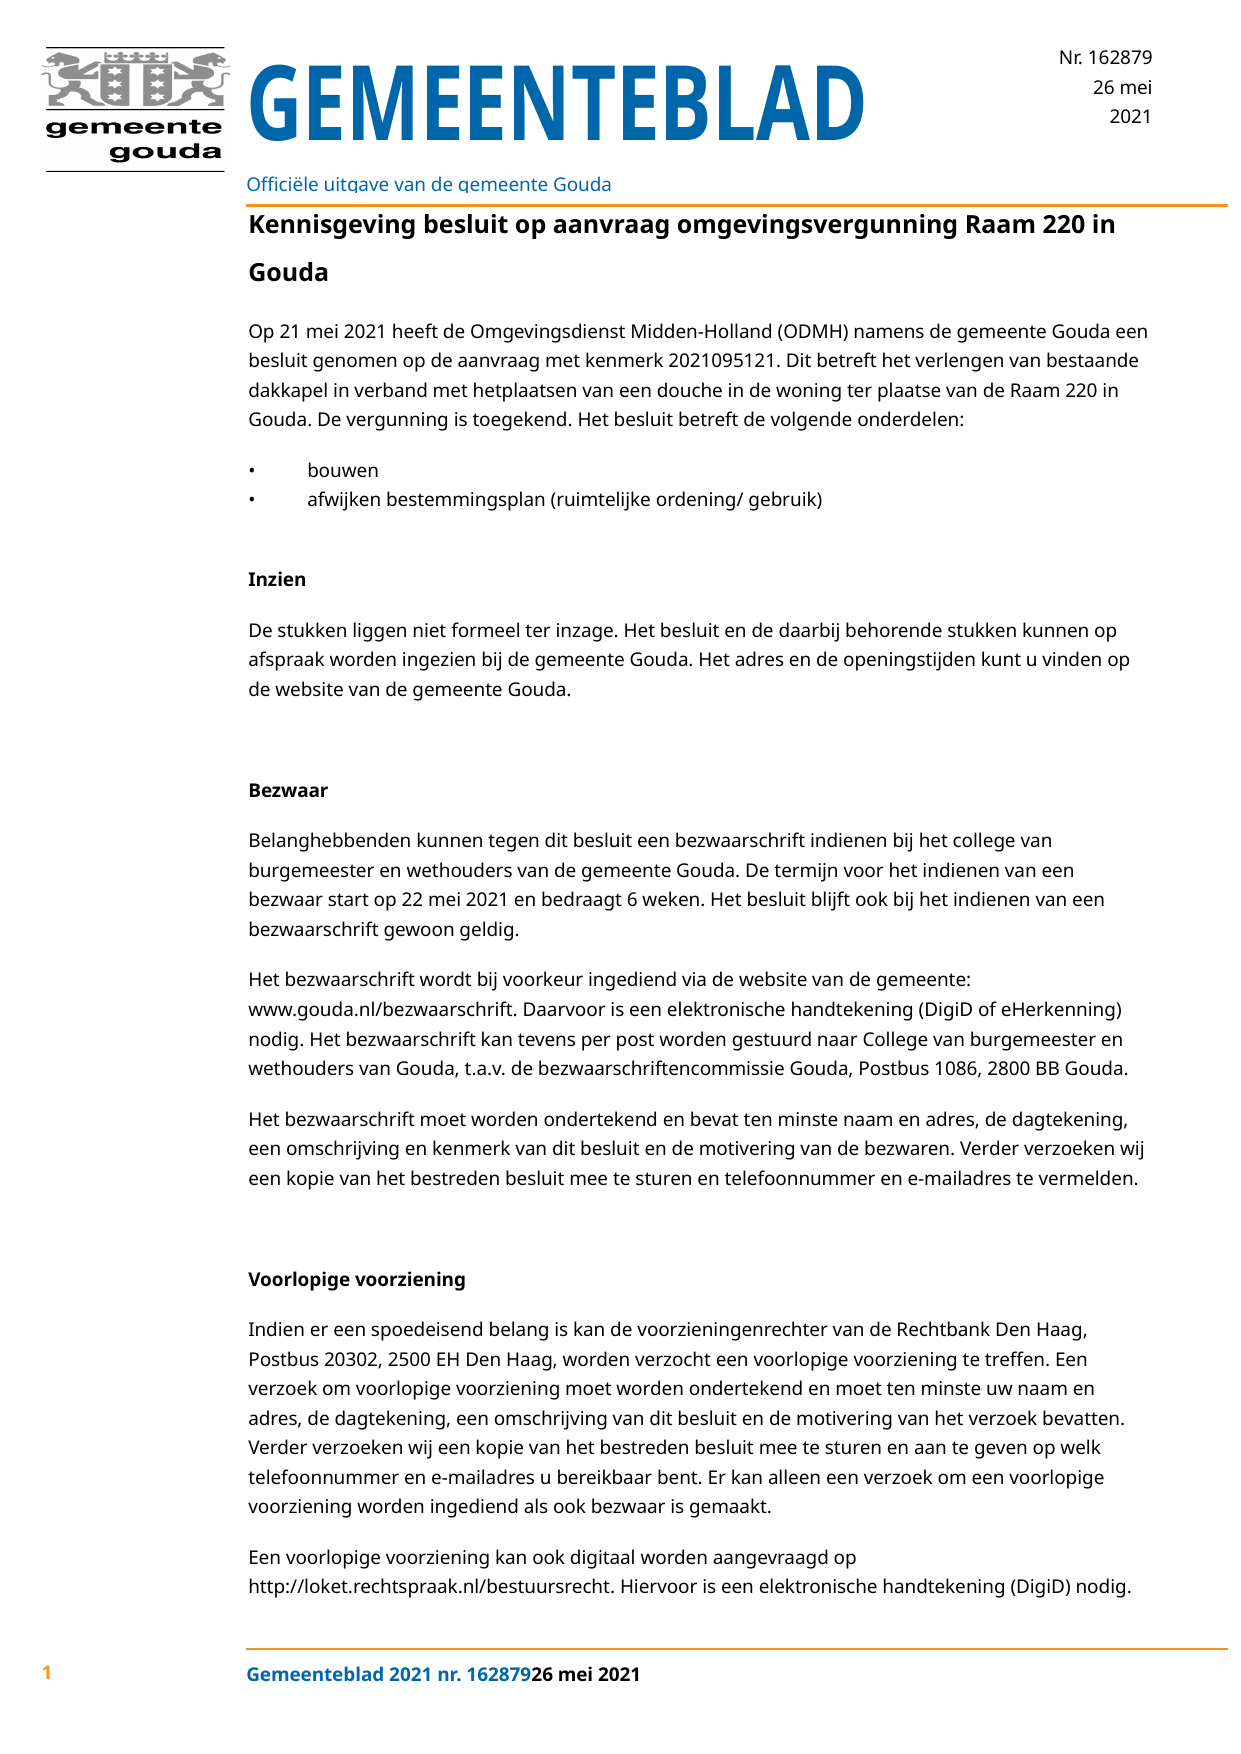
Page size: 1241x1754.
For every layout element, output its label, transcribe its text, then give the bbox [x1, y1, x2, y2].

text Inzien [248, 567, 1152, 592]
picture [41, 47, 231, 172]
list afwijken bestemmingsplan (ruimtelijke ordening/ gebruik) [248, 487, 1152, 512]
text Een voorlopige voorziening kan ook digitaal worden aangevraagd op http://loket.rechtspraak.nl/bestuursrecht. Hiervoor is een elektronische handtekening (DigiD) nodig. [248, 1544, 1152, 1599]
list bouwen [248, 457, 1152, 483]
text Indien er een spoedeisend belang is kan de voorzieningenrechter van de Rechtbank Den Haag, Postbus 20302, 2500 EH Den Haag, worden verzocht een voorlopige voorziening te treffen. Een verzoek om voorlopige voorziening moet worden ondertekend en moet ten minste uw naam en adres, de dagtekening, een omschrijving van dit besluit en de motivering van het verzoek bevatten. Verder verzoeken wij een kopie van het bestreden besluit mee te sturen en aan te geven op welk telefoonnummer en e-mailadres u bereikbaar bent. Er kan alleen een verzoek om een voorlopige voorziening worden ingediend als ook bezwaar is gemaakt. [248, 1316, 1152, 1519]
text Belanghebbenden kunnen tegen dit besluit een bezwaarschrift indienen bij het college van burgemeester en wethouders van de gemeente Gouda. De termijn voor het indienen van een bezwaar start op 22 mei 2021 en bedraagt 6 weken. Het besluit blijft ook bij het indienen van een bezwaarschrift gewoon geldig. [248, 827, 1152, 942]
text Op 21 mei 2021 heeft de Omgevingsdienst Midden-Holland (ODMH) namens de gemeente Gouda een besluit genomen op de aanvraag met kenmerk 2021095121. Dit betreft het verlengen van bestaande dakkapel in verband met hetplaatsen van een douche in de woning ter plaatse van de Raam 220 in Gouda. De vergunning is toegekend. Het besluit betreft de volgende onderdelen: [248, 318, 1152, 432]
text Voorlopige voorziening [248, 1266, 1152, 1292]
text Kennisgeving besluit op aanvraag omgevingsvergunning Raam 220 in Gouda [248, 207, 1152, 288]
text De stukken liggen niet formeel ter inzage. Het besluit en de daarbij behorende stukken kunnen op afspraak worden ingezien bij de gemeente Gouda. Het adres en de openingstijden kunt u vinden op de website van de gemeente Gouda. [248, 617, 1152, 702]
text Het bezwaarschrift wordt bij voorkeur ingediend via de website van de gemeente: www.gouda.nl/bezwaarschrift. Daarvoor is een elektronische handtekening (DigiD of eHerkenning) nodig. Het bezwaarschrift kan tevens per post worden gestuurd naar College van burgemeester en wethouders van Gouda, t.a.v. de bezwaarschriftencommissie Gouda, Postbus 1086, 2800 BB Gouda. [248, 967, 1152, 1081]
text Het bezwaarschrift moet worden ondertekend en bevat ten minste naam en adres, de dagtekening, een omschrijving en kenmerk van dit besluit en de motivering van de bezwaren. Verder verzoeken wij een kopie van het bestreden besluit mee te sturen en telefoonnummer en e-mailadres te vermelden. [248, 1106, 1152, 1191]
text Bezwaar [248, 777, 1152, 803]
